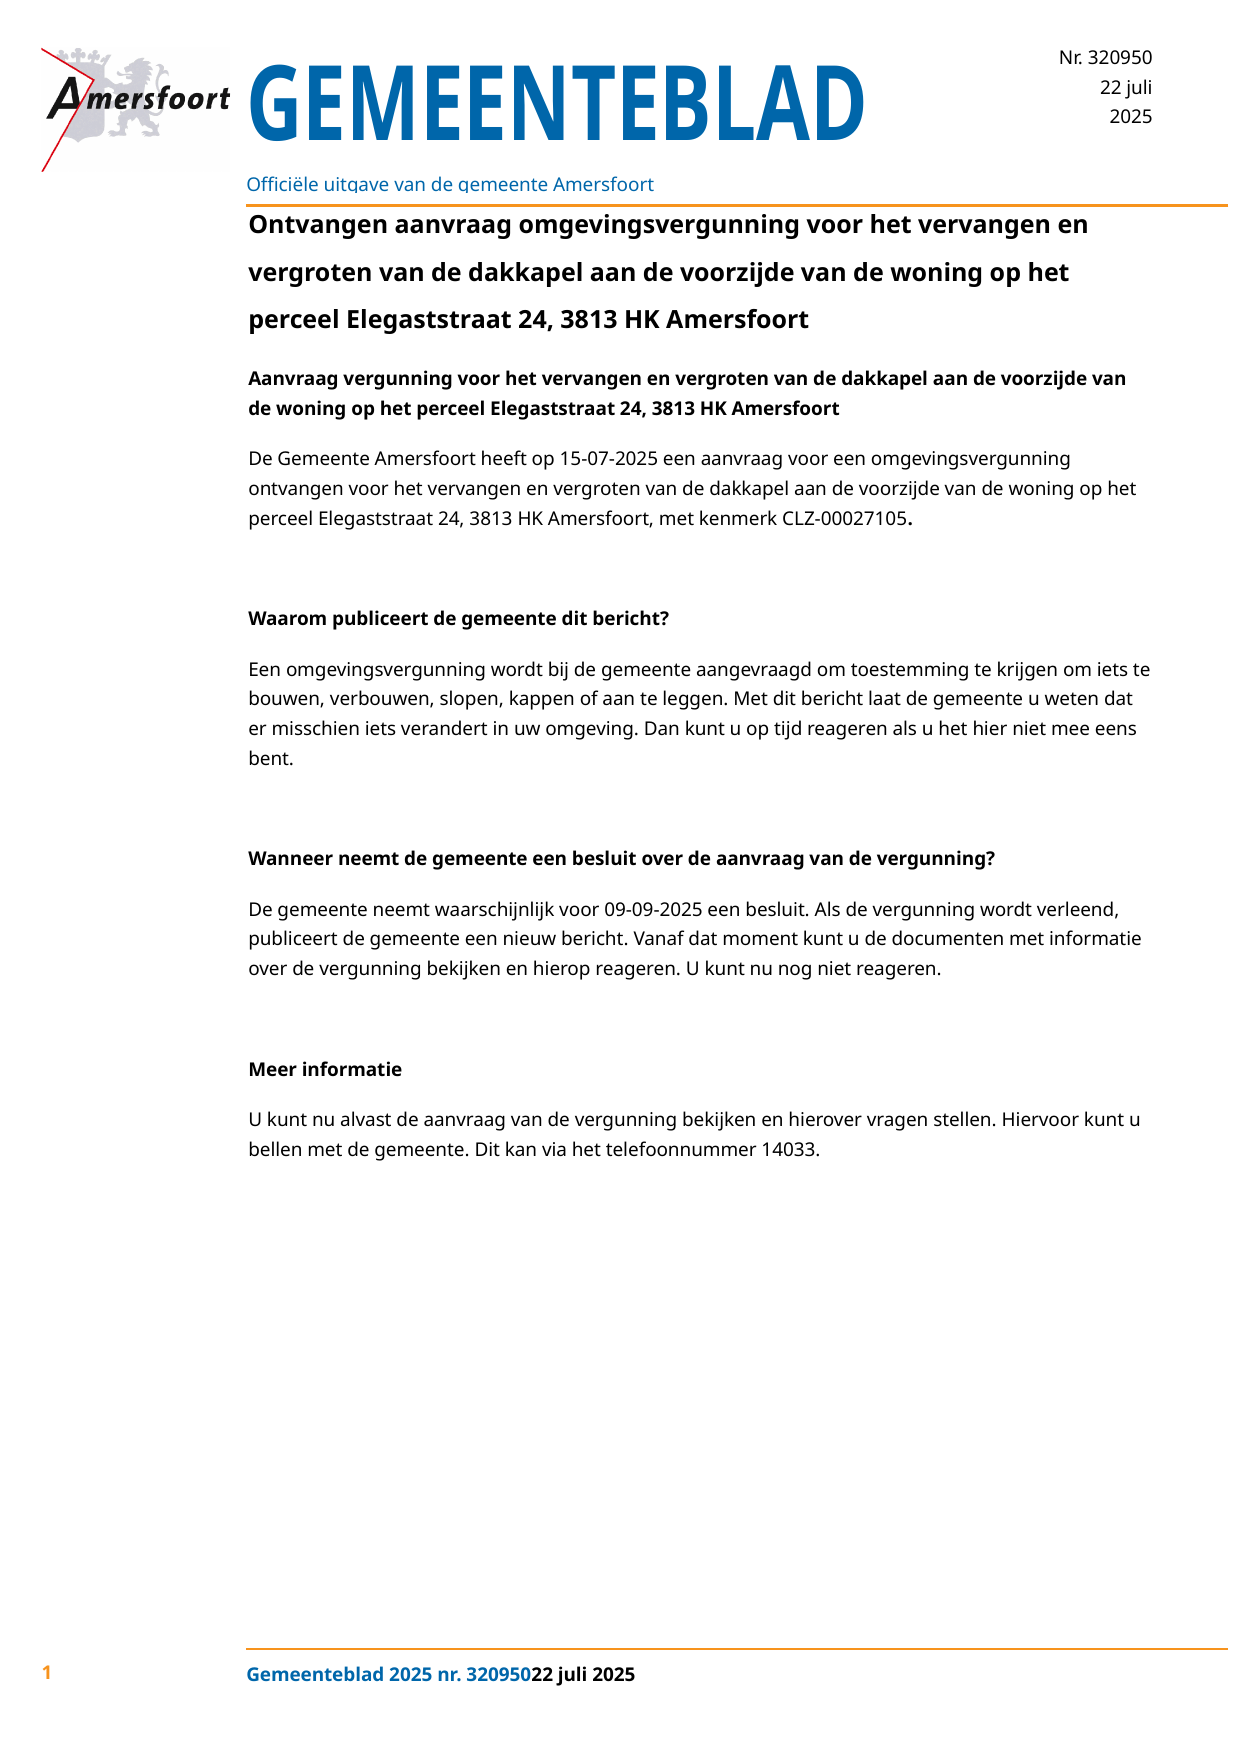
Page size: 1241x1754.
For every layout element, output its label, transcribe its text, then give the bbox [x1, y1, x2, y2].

text Waarom publiceert de gemeente dit bericht? [248, 606, 1152, 631]
picture [41, 47, 231, 172]
text Aanvraag vergunning voor het vervangen en vergroten van de dakkapel aan de voorzijde van de woning op het perceel Elegaststraat 24, 3813 HK Amersfoort [248, 366, 1152, 421]
text De gemeente neemt waarschijnlijk voor 09-09-2025 een besluit. Als de vergunning wordt verleend, publiceert de gemeente een nieuw bericht. Vanaf dat moment kunt u de documenten met informatie over de vergunning bekijken en hierop reageren. U kunt nu nog niet reageren. [248, 896, 1152, 981]
text Meer informatie [248, 1056, 1152, 1082]
text De Gemeente Amersfoort heeft op 15-07-2025 een aanvraag voor een omgevingsvergunning ontvangen voor het vervangen en vergroten van de dakkapel aan de voorzijde van de woning op het perceel Elegaststraat 24, 3813 HK Amersfoort, met kenmerk CLZ-00027105. [248, 446, 1152, 530]
text Ontvangen aanvraag omgevingsvergunning voor het vervangen en vergroten van de dakkapel aan de voorzijde van de woning op het perceel Elegaststraat 24, 3813 HK Amersfoort [248, 207, 1152, 336]
text U kunt nu alvast de aanvraag van de vergunning bekijken en hierover vragen stellen. Hiervoor kunt u bellen met de gemeente. Dit kan via het telefoonnummer 14033. [248, 1106, 1152, 1162]
text Een omgevingsvergunning wordt bij de gemeente aangevraagd om toestemming te krijgen om iets te bouwen, verbouwen, slopen, kappen of aan te leggen. Met dit bericht laat de gemeente u weten dat er misschien iets verandert in uw omgeving. Dan kunt u op tijd reageren als u het hier niet mee eens bent. [248, 656, 1152, 770]
text Wanneer neemt de gemeente een besluit over de aanvraag van de vergunning? [248, 846, 1152, 871]
